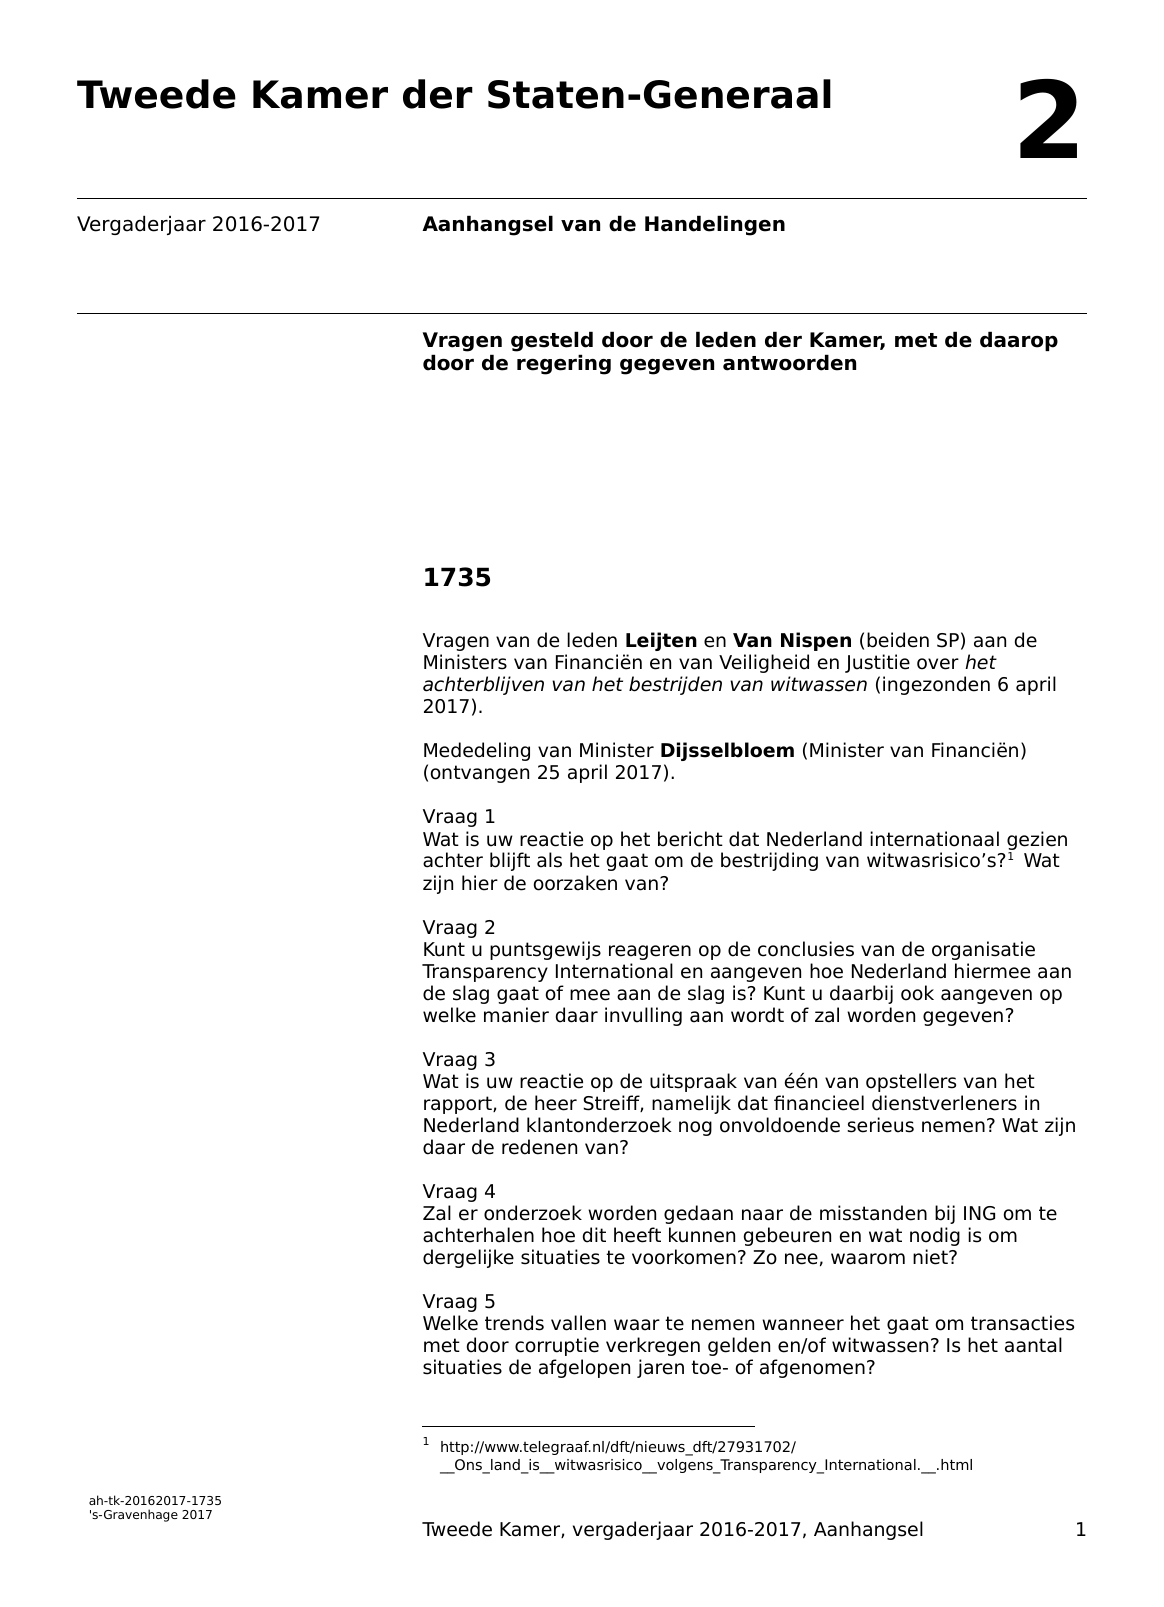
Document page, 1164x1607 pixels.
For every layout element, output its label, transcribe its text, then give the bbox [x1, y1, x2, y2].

table_cell Vergaderjaar 2016-2017 [77, 199, 422, 313]
table_cell [77, 314, 422, 375]
text Vragen van de leden Leijten en Van Nispen (beiden SP) aan de Ministers van Financiën en van Veiligheid en Justitie over het achterblijven van het bestrijden van witwassen (ingezonden 6 april 2017). [422, 630, 1087, 718]
text Wat is uw reactie op het bericht dat Nederland internationaal gezien achter blijft als het gaat om de bestrijding van witwasrisico’s? Wat zijn hier de oorzaken van? [422, 828, 1087, 894]
text Zal er onderzoek worden gedaan naar de misstanden bij ING om te achterhalen hoe dit heeft kunnen gebeuren en wat nodig is om dergelijke situaties te voorkomen? Zo nee, waarom niet? [422, 1203, 1087, 1269]
table_cell Aanhangsel van de Handelingen [422, 199, 1087, 313]
text ah-tk-20162017-1735 [88, 1494, 323, 1508]
text http://www.telegraaf.nl/dft/nieuws_dft/27931702/__Ons_land_is__witwasrisico__volgens_Transparency_International.__.html [422, 1435, 1087, 1474]
text 's-Gravenhage 2017 [88, 1508, 323, 1522]
text Vraag 2 [422, 917, 1087, 938]
table_header 2 [886, 59, 1087, 198]
text Welke trends vallen waar te nemen wanneer het gaat om transacties met door corruptie verkregen gelden en/of witwassen? Is het aantal situaties de afgelopen jaren toe- of afgenomen? [422, 1313, 1087, 1379]
text Vraag 5 [422, 1291, 1087, 1313]
table_header Tweede Kamer der Staten-Generaal [77, 59, 886, 198]
table_cell Vragen gesteld door de leden der Kamer, met de daarop door de regering gegeven antwoorden [422, 314, 1087, 375]
text Vraag 3 [422, 1049, 1087, 1071]
text 1735 [422, 563, 1087, 592]
text Mededeling van Minister Dijsselbloem (Minister van Financiën) (ontvangen 25 april 2017). [422, 740, 1087, 784]
text Vraag 1 [422, 806, 1087, 828]
text Wat is uw reactie op de uitspraak van één van opstellers van het rapport, de heer Streiff, namelijk dat financieel dienstverleners in Nederland klantonderzoek nog onvoldoende serieus nemen? Wat zijn daar de redenen van? [422, 1071, 1087, 1158]
text Vraag 4 [422, 1181, 1087, 1203]
text Kunt u puntsgewijs reageren op de conclusies van de organisatie Transparency International en aangeven hoe Nederland hiermee aan de slag gaat of mee aan de slag is? Kunt u daarbij ook aangeven op welke manier daar invulling aan wordt of zal worden gegeven? [422, 938, 1087, 1026]
